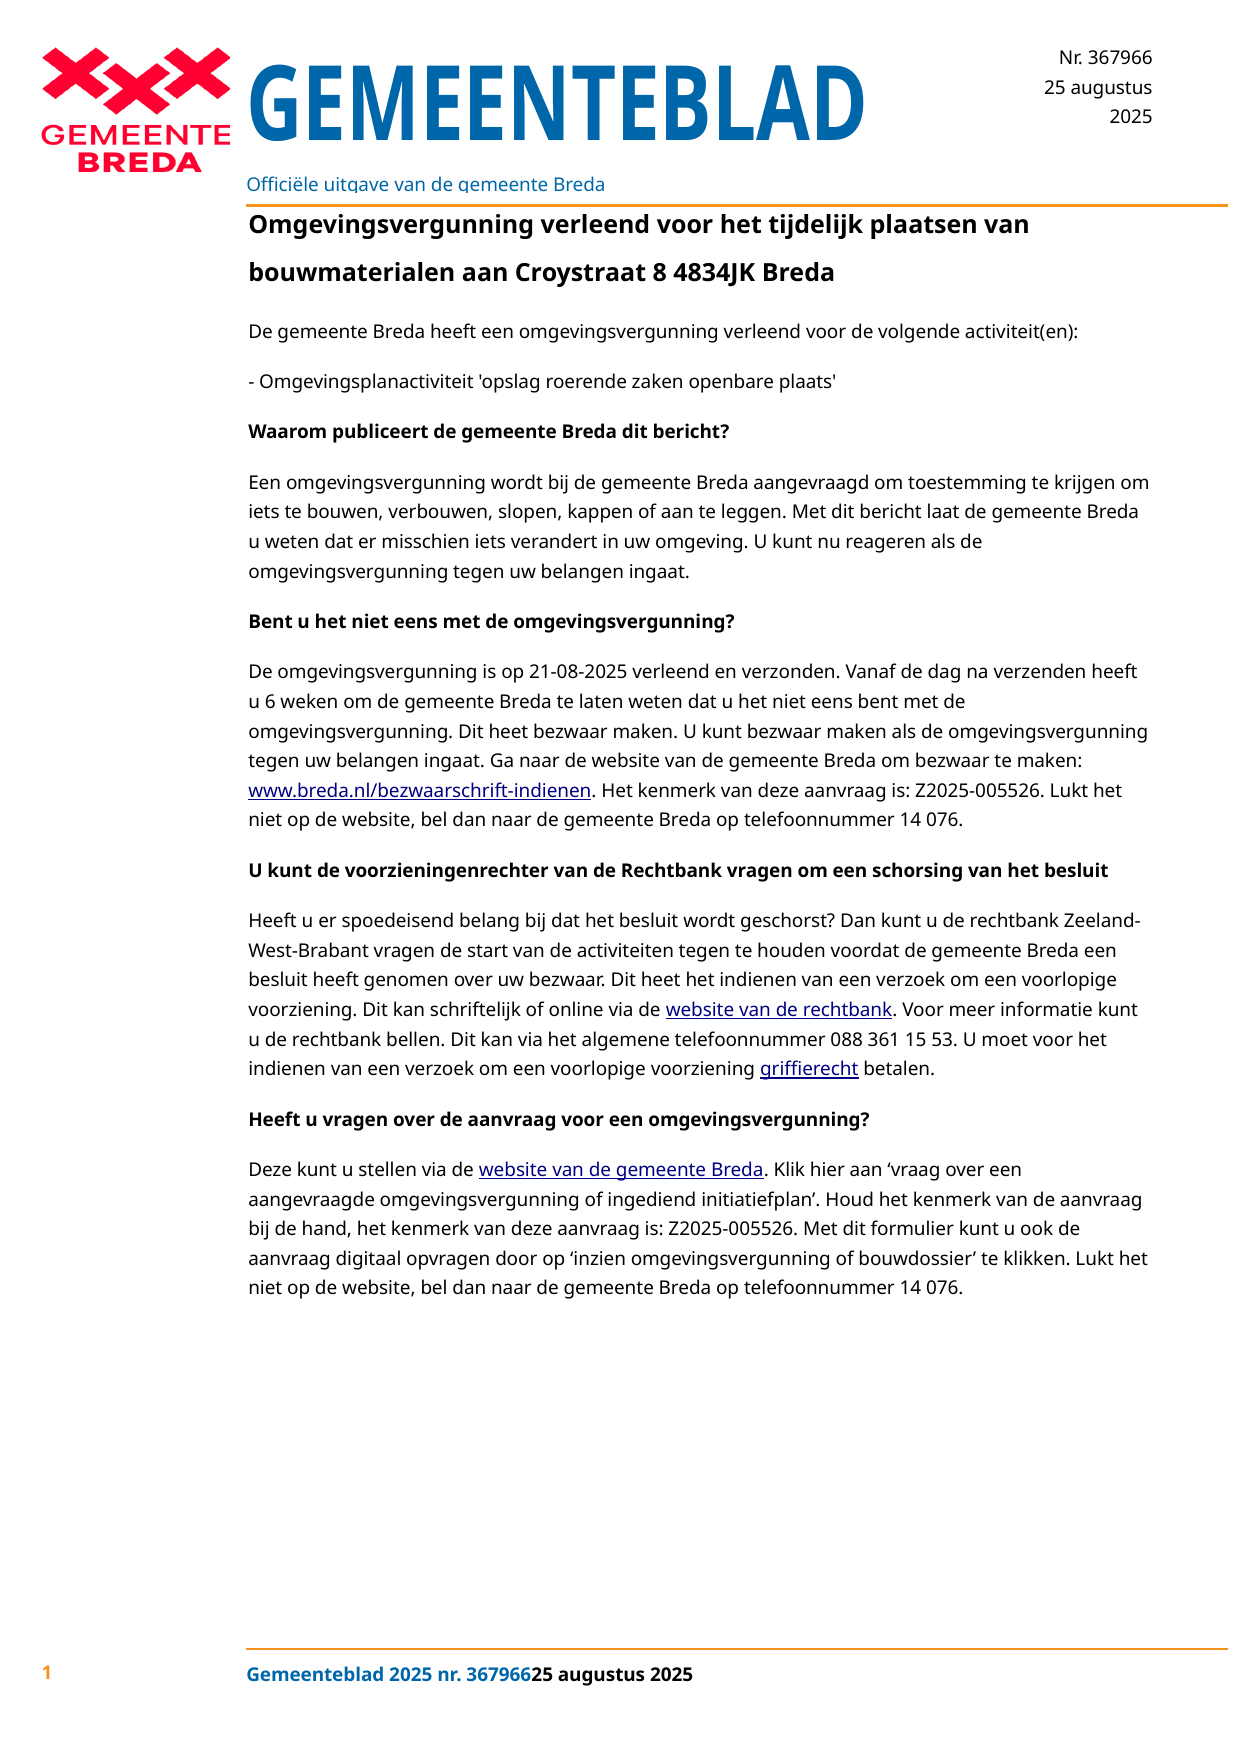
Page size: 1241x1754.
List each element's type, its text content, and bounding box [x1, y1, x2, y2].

text Deze kunt u stellen via de website van de gemeente Breda. Klik hier aan ‘vraag over een aangevraagde omgevingsvergunning of ingediend initiatiefplan’. Houd het kenmerk van de aanvraag bij de hand, het kenmerk van deze aanvraag is: Z2025-005526. Met dit formulier kunt u ook de aanvraag digitaal opvragen door op ‘inzien omgevingsvergunning of bouwdossier’ te klikken. Lukt het niet op de website, bel dan naar de gemeente Breda op telefoonnummer 14 076. [248, 1156, 1152, 1300]
text Omgevingsvergunning verleend voor het tijdelijk plaatsen van bouwmaterialen aan Croystraat 8 4834JK Breda [248, 207, 1152, 288]
text De omgevingsvergunning is op 21-08-2025 verleend en verzonden. Vanaf de dag na verzenden heeft u 6 weken om de gemeente Breda te laten weten dat u het niet eens bent met de omgevingsvergunning. Dit heet bezwaar maken. U kunt bezwaar maken als de omgevingsvergunning tegen uw belangen ingaat. Ga naar de website van de gemeente Breda om bezwaar te maken: www.breda.nl/bezwaarschrift-indienen. Het kenmerk van deze aanvraag is: Z2025-005526. Lukt het niet op de website, bel dan naar de gemeente Breda op telefoonnummer 14 076. [248, 659, 1152, 832]
text U kunt de voorzieningenrechter van de Rechtbank vragen om een schorsing van het besluit [248, 857, 1152, 883]
text Bent u het niet eens met de omgevingsvergunning? [248, 608, 1152, 634]
text - Omgevingsplanactiviteit 'opslag roerende zaken openbare plaats' [248, 368, 1152, 394]
text De gemeente Breda heeft een omgevingsvergunning verleend voor de volgende activiteit(en): [248, 318, 1152, 344]
text Heeft u vragen over de aanvraag voor een omgevingsvergunning? [248, 1106, 1152, 1132]
text Waarom publiceert de gemeente Breda dit bericht? [248, 419, 1152, 444]
picture [41, 47, 231, 172]
text Een omgevingsvergunning wordt bij de gemeente Breda aangevraagd om toestemming te krijgen om iets te bouwen, verbouwen, slopen, kappen of aan te leggen. Met dit bericht laat de gemeente Breda u weten dat er misschien iets verandert in uw omgeving. U kunt nu reageren als de omgevingsvergunning tegen uw belangen ingaat. [248, 469, 1152, 584]
text Heeft u er spoedeisend belang bij dat het besluit wordt geschorst? Dan kunt u de rechtbank Zeeland-West-Brabant vragen de start van de activiteiten tegen te houden voordat de gemeente Breda een besluit heeft genomen over uw bezwaar. Dit heet het indienen van een verzoek om een voorlopige voorziening. Dit kan schriftelijk of online via de website van de rechtbank. Voor meer informatie kunt u de rechtbank bellen. Dit kan via het algemene telefoonnummer 088 361 15 53. U moet voor het indienen van een verzoek om een voorlopige voorziening griffierecht betalen. [248, 907, 1152, 1081]
